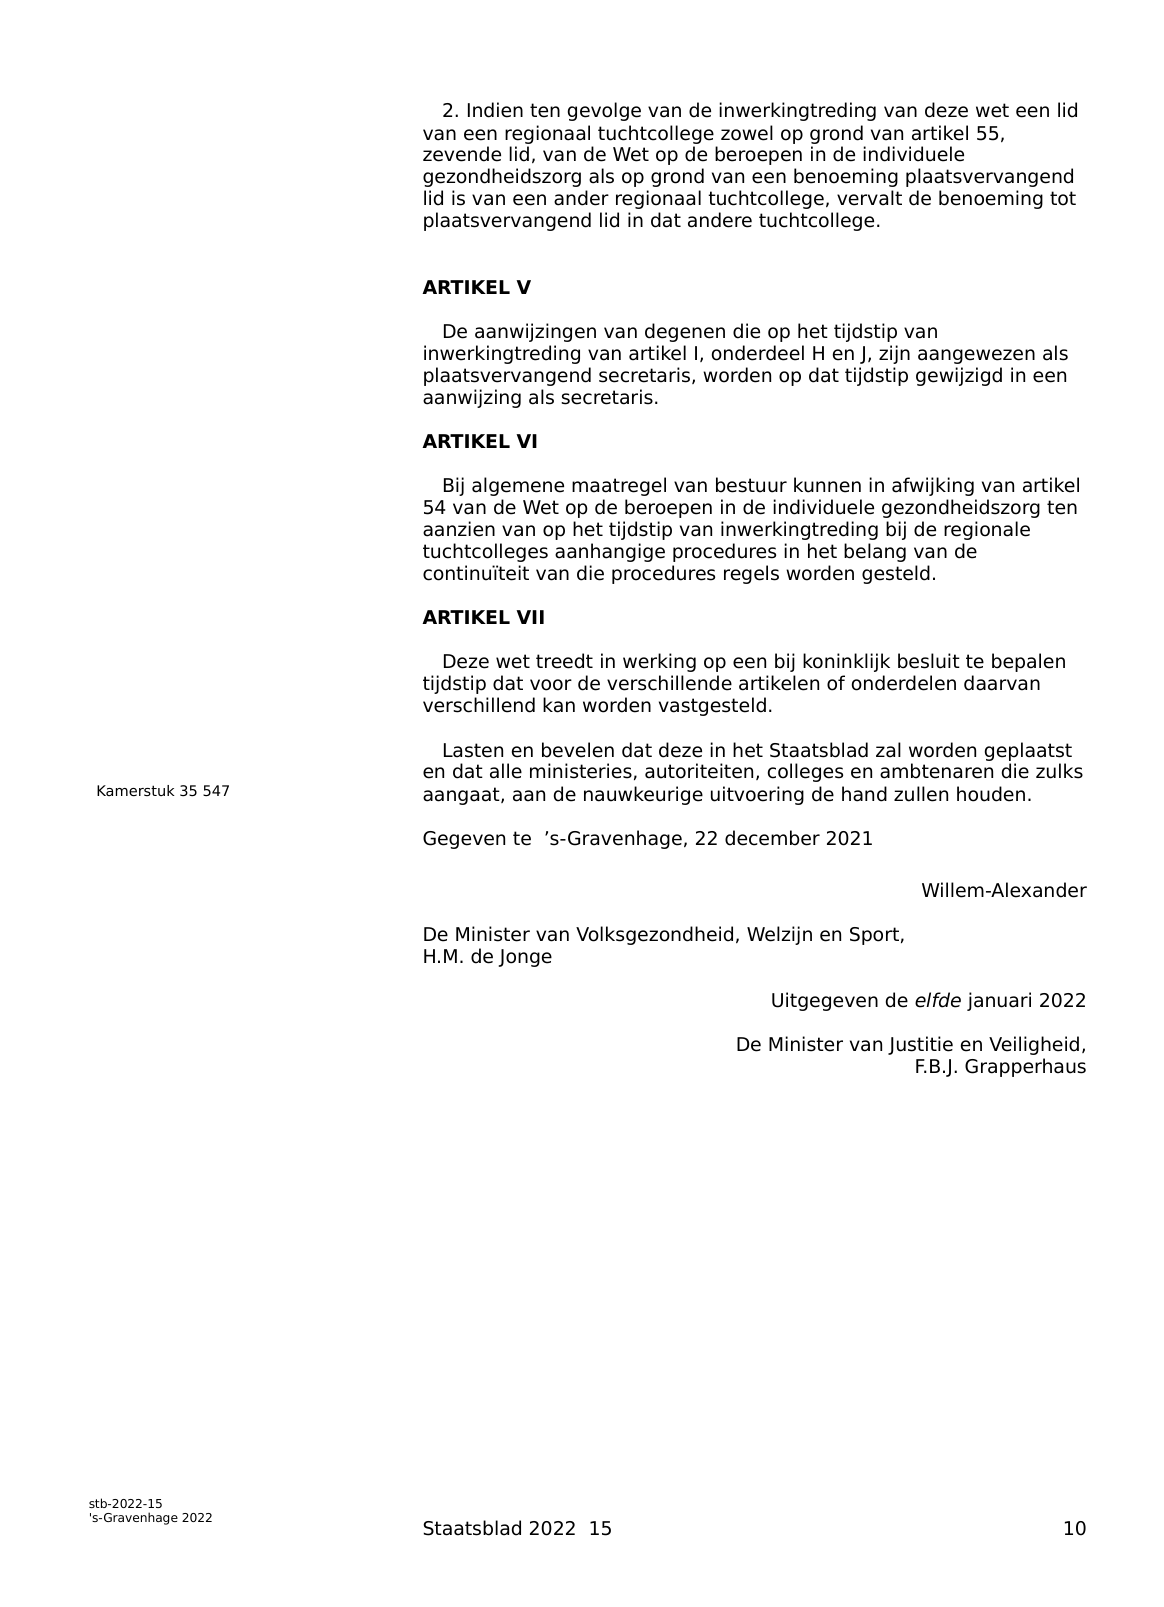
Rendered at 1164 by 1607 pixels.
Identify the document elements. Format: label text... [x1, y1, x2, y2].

text 's-Gravenhage 2022 [88, 1511, 323, 1525]
subtitle ARTIKEL VII [422, 607, 1087, 629]
text De Minister van Justitie en Veiligheid, F.B.J. Grapperhaus [422, 1034, 1087, 1078]
text De aanwijzingen van degenen die op het tijdstip van inwerkingtreding van artikel I, onderdeel H en J, zijn aangewezen als plaatsvervangend secretaris, worden op dat tijdstip gewijzigd in een aanwijzing als secretaris. [422, 321, 1087, 409]
text Willem-Alexander [422, 879, 1087, 902]
text 2. Indien ten gevolge van de inwerkingtreding van deze wet een lid van een regionaal tuchtcollege zowel op grond van artikel 55, zevende lid, van de Wet op de beroepen in de individuele gezondheidszorg als op grond van een benoeming plaatsvervangend lid is van een ander regionaal tuchtcollege, vervalt de benoeming tot plaatsvervangend lid in dat andere tuchtcollege. [422, 100, 1087, 232]
subtitle ARTIKEL V [422, 277, 1087, 299]
text De Minister van Volksgezondheid, Welzijn en Sport, H.M. de Jonge [422, 924, 1087, 968]
text Lasten en bevelen dat deze in het Staatsblad zal worden geplaatst en dat alle ministeries, autoriteiten, colleges en ambtenaren die zulks aangaat, aan de nauwkeurige uitvoering de hand zullen houden. [422, 739, 1087, 805]
text stb-2022-15 [88, 1497, 323, 1511]
text Uitgegeven de elfde januari 2022 [422, 990, 1087, 1012]
text Deze wet treedt in werking op een bij koninklijk besluit te bepalen tijdstip dat voor de verschillende artikelen of onderdelen daarvan verschillend kan worden vastgesteld. [422, 651, 1087, 717]
subtitle ARTIKEL VI [422, 431, 1087, 453]
text Bij algemene maatregel van bestuur kunnen in afwijking van artikel 54 van de Wet op de beroepen in de individuele gezondheidszorg ten aanzien van op het tijdstip van inwerkingtreding bij de regionale tuchtcolleges aanhangige procedures in het belang van de continuïteit van die procedures regels worden gesteld. [422, 475, 1087, 585]
text Gegeven te ’s-Gravenhage, 22 december 2021 [422, 828, 1087, 849]
text Kamerstuk 35 547 [77, 782, 396, 799]
